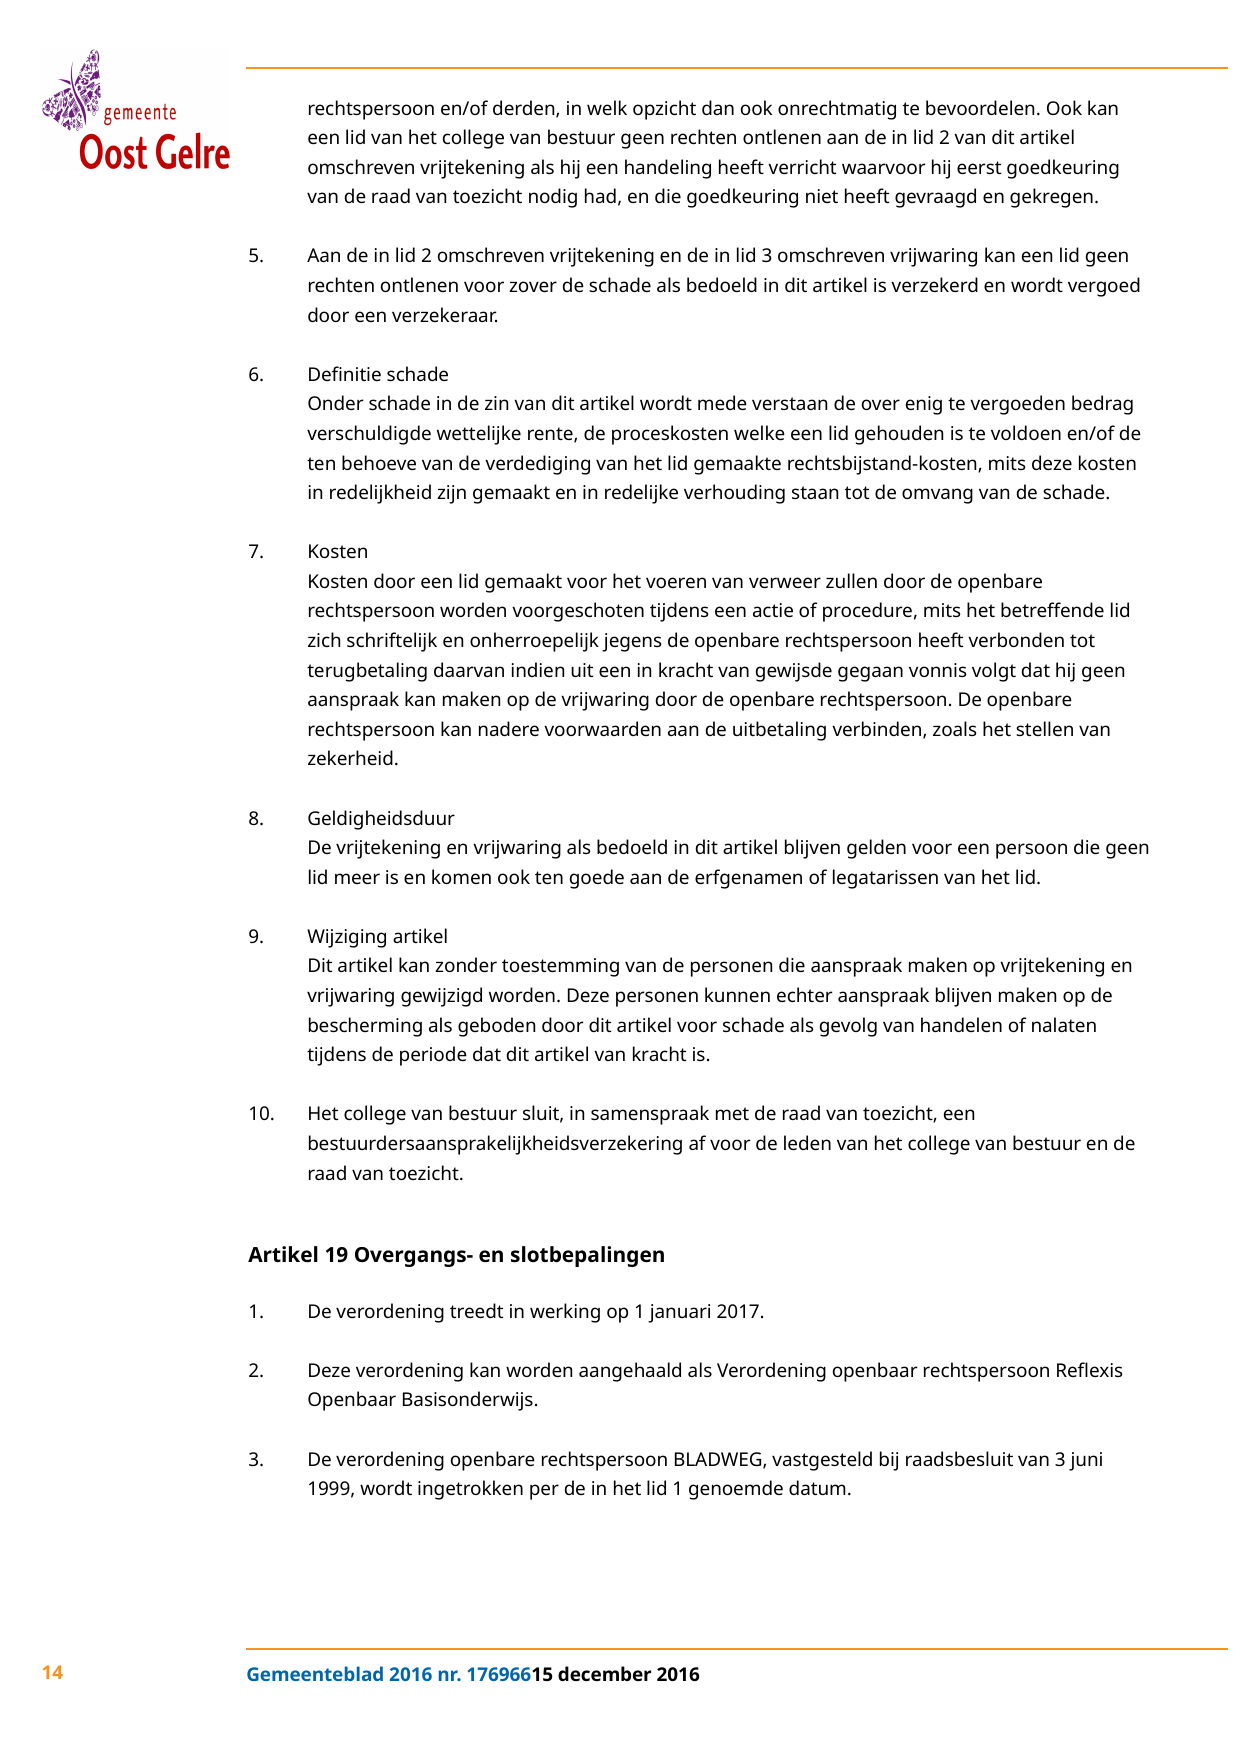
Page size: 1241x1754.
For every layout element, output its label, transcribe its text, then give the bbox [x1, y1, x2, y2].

list Onder schade in de zin van dit artikel wordt mede verstaan de over enig te vergoeden bedrag verschuldigde wettelijke rente, de proceskosten welke een lid gehouden is te voldoen en/of de ten behoeve van de verdediging van het lid gemaakte rechtsbijstand-kosten, mits deze kosten in redelijkheid zijn gemaakt en in redelijke verhouding staan tot de omvang van de schade. [248, 391, 1152, 505]
list Deze verordening kan worden aangehaald als Verordening openbaar rechtspersoon Reflexis Openbaar Basisonderwijs. [248, 1357, 1152, 1412]
list De verordening treedt in werking op 1 januari 2017. [248, 1298, 1152, 1323]
list De verordening openbare rechtspersoon BLADWEG, vastgesteld bij raadsbesluit van 3 juni 1999, wordt ingetrokken per de in het lid 1 genoemde datum. [248, 1446, 1152, 1501]
list Wijziging artikel [248, 923, 1152, 949]
list Dit artikel kan zonder toestemming van de personen die aanspraak maken op vrijtekening en vrijwaring gewijzigd worden. Deze personen kunnen echter aanspraak blijven maken op de bescherming als geboden door dit artikel voor schade als gevolg van handelen of nalaten tijdens de periode dat dit artikel van kracht is. [248, 953, 1152, 1067]
list Aan de in lid 2 omschreven vrijtekening en de in lid 3 omschreven vrijwaring kan een lid geen rechten ontlenen voor zover de schade als bedoeld in dit artikel is verzekerd en wordt vergoed door een verzekeraar. [248, 243, 1152, 328]
list Definitie schade [248, 361, 1152, 387]
list Het college van bestuur sluit, in samenspraak met de raad van toezicht, een bestuurdersaansprakelijkheidsverzekering af voor de leden van het college van bestuur en de raad van toezicht. [248, 1101, 1152, 1186]
list rechtspersoon en/of derden, in welk opzicht dan ook onrechtmatig te bevoordelen. Ook kan een lid van het college van bestuur geen rechten ontlenen aan de in lid 2 van dit artikel omschreven vrijtekening als hij een handeling heeft verricht waarvoor hij eerst goedkeuring van de raad van toezicht nodig had, en die goedkeuring niet heeft gevraagd en gekregen. [248, 95, 1152, 209]
list De vrijtekening en vrijwaring als bedoeld in dit artikel blijven gelden voor een persoon die geen lid meer is en komen ook ten goede aan de erfgenamen of legatarissen van het lid. [248, 834, 1152, 890]
list Geldigheidsduur [248, 805, 1152, 831]
picture [41, 47, 231, 172]
list Kosten [248, 538, 1152, 564]
list Kosten door een lid gemaakt voor het voeren van verweer zullen door de openbare rechtspersoon worden voorgeschoten tijdens een actie of procedure, mits het betreffende lid zich schriftelijk en onherroepelijk jegens de openbare rechtspersoon heeft verbonden tot terugbetaling daarvan indien uit een in kracht van gewijsde gegaan vonnis volgt dat hij geen aanspraak kan maken op de vrijwaring door de openbare rechtspersoon. De openbare rechtspersoon kan nadere voorwaarden aan de uitbetaling verbinden, zoals het stellen van zekerheid. [248, 568, 1152, 771]
text Artikel 19 Overgangs- en slotbepalingen [248, 1240, 1152, 1268]
